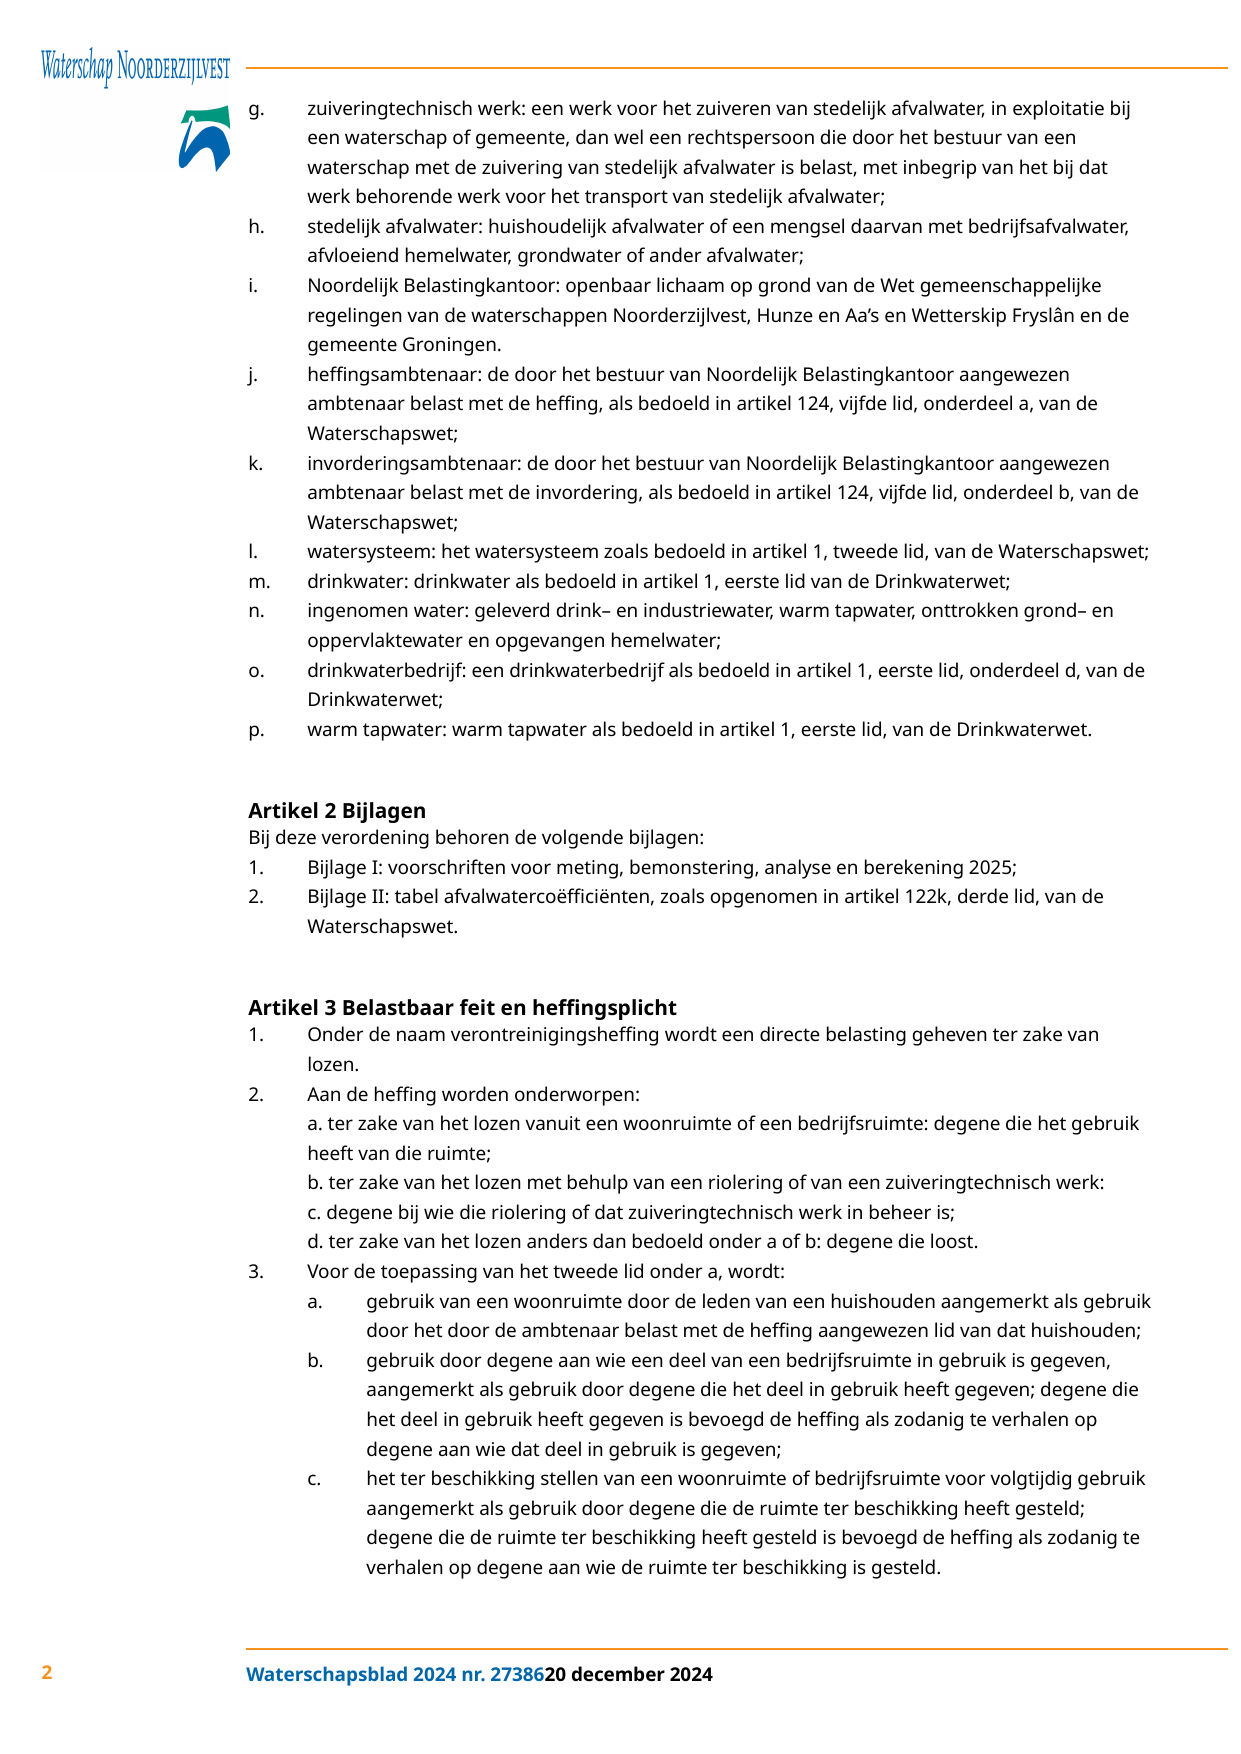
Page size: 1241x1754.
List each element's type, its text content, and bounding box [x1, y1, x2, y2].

list watersysteem: het watersysteem zoals bedoeld in artikel 1, tweede lid, van de Waterschapswet; [248, 538, 1152, 564]
list ingenomen water: geleverd drink– en industriewater, warm tapwater, onttrokken grond– en oppervlaktewater en opgevangen hemelwater; [248, 598, 1152, 653]
text Artikel 3 Belastbaar feit en heffingsplicht [248, 993, 1152, 1022]
list zuiveringtechnisch werk: een werk voor het zuiveren van stedelijk afvalwater, in exploitatie bij een waterschap of gemeente, dan wel een rechtspersoon die door het bestuur van een waterschap met de zuivering van stedelijk afvalwater is belast, met inbegrip van het bij dat werk behorende werk voor het transport van stedelijk afvalwater; [248, 95, 1152, 209]
list invorderingsambtenaar: de door het bestuur van Noordelijk Belastingkantoor aangewezen ambtenaar belast met de invordering, als bedoeld in artikel 124, vijfde lid, onderdeel b, van de Waterschapswet; [248, 450, 1152, 535]
list drinkwaterbedrijf: een drinkwaterbedrijf als bedoeld in artikel 1, eerste lid, onderdeel d, van de Drinkwaterwet; [248, 657, 1152, 712]
text Bij deze verordening behoren de volgende bijlagen: [248, 824, 1152, 850]
list a. ter zake van het lozen vanuit een woonruimte of een bedrijfsruimte: degene die het gebruik heeft van die ruimte; [248, 1110, 1152, 1166]
list c. degene bij wie die riolering of dat zuiveringtechnisch werk in beheer is; [248, 1199, 1152, 1225]
picture [41, 47, 231, 172]
list Onder de naam verontreinigingsheffing wordt een directe belasting geheven ter zake van lozen. [248, 1022, 1152, 1077]
list drinkwater: drinkwater als bedoeld in artikel 1, eerste lid van de Drinkwaterwet; [248, 568, 1152, 594]
list gebruik van een woonruimte door de leden van een huishouden aangemerkt als gebruik door het door de ambtenaar belast met de heffing aangewezen lid van dat huishouden; [307, 1288, 1152, 1343]
text Artikel 2 Bijlagen [248, 796, 1152, 824]
list Voor de toepassing van het tweede lid onder a, wordt: [248, 1258, 1152, 1284]
list d. ter zake van het lozen anders dan bedoeld onder a of b: degene die loost. [248, 1229, 1152, 1254]
list Aan de heffing worden onderworpen: [248, 1081, 1152, 1107]
list warm tapwater: warm tapwater als bedoeld in artikel 1, eerste lid, van de Drinkwaterwet. [248, 716, 1152, 742]
list Bijlage I: voorschriften voor meting, bemonstering, analyse en berekening 2025; [248, 854, 1152, 880]
list stedelijk afvalwater: huishoudelijk afvalwater of een mengsel daarvan met bedrijfsafvalwater, afvloeiend hemelwater, grondwater of ander afvalwater; [248, 213, 1152, 268]
list gebruik door degene aan wie een deel van een bedrijfsruimte in gebruik is gegeven, aangemerkt als gebruik door degene die het deel in gebruik heeft gegeven; degene die het deel in gebruik heeft gegeven is bevoegd de heffing als zodanig te verhalen op degene aan wie dat deel in gebruik is gegeven; [307, 1347, 1152, 1462]
list Noordelijk Belastingkantoor: openbaar lichaam op grond van de Wet gemeenschappelijke regelingen van de waterschappen Noorderzijlvest, Hunze en Aa’s en Wetterskip Fryslân en de gemeente Groningen. [248, 272, 1152, 357]
list b. ter zake van het lozen met behulp van een riolering of van een zuiveringtechnisch werk: [248, 1169, 1152, 1195]
list Bijlage II: tabel afvalwatercoëfficiënten, zoals opgenomen in artikel 122k, derde lid, van de Waterschapswet. [248, 884, 1152, 939]
list het ter beschikking stellen van een woonruimte of bedrijfsruimte voor volgtijdig gebruik aangemerkt als gebruik door degene die de ruimte ter beschikking heeft gesteld; degene die de ruimte ter beschikking heeft gesteld is bevoegd de heffing als zodanig te verhalen op degene aan wie de ruimte ter beschikking is gesteld. [307, 1465, 1152, 1580]
list heffingsambtenaar: de door het bestuur van Noordelijk Belastingkantoor aangewezen ambtenaar belast met de heffing, als bedoeld in artikel 124, vijfde lid, onderdeel a, van de Waterschapswet; [248, 361, 1152, 446]
